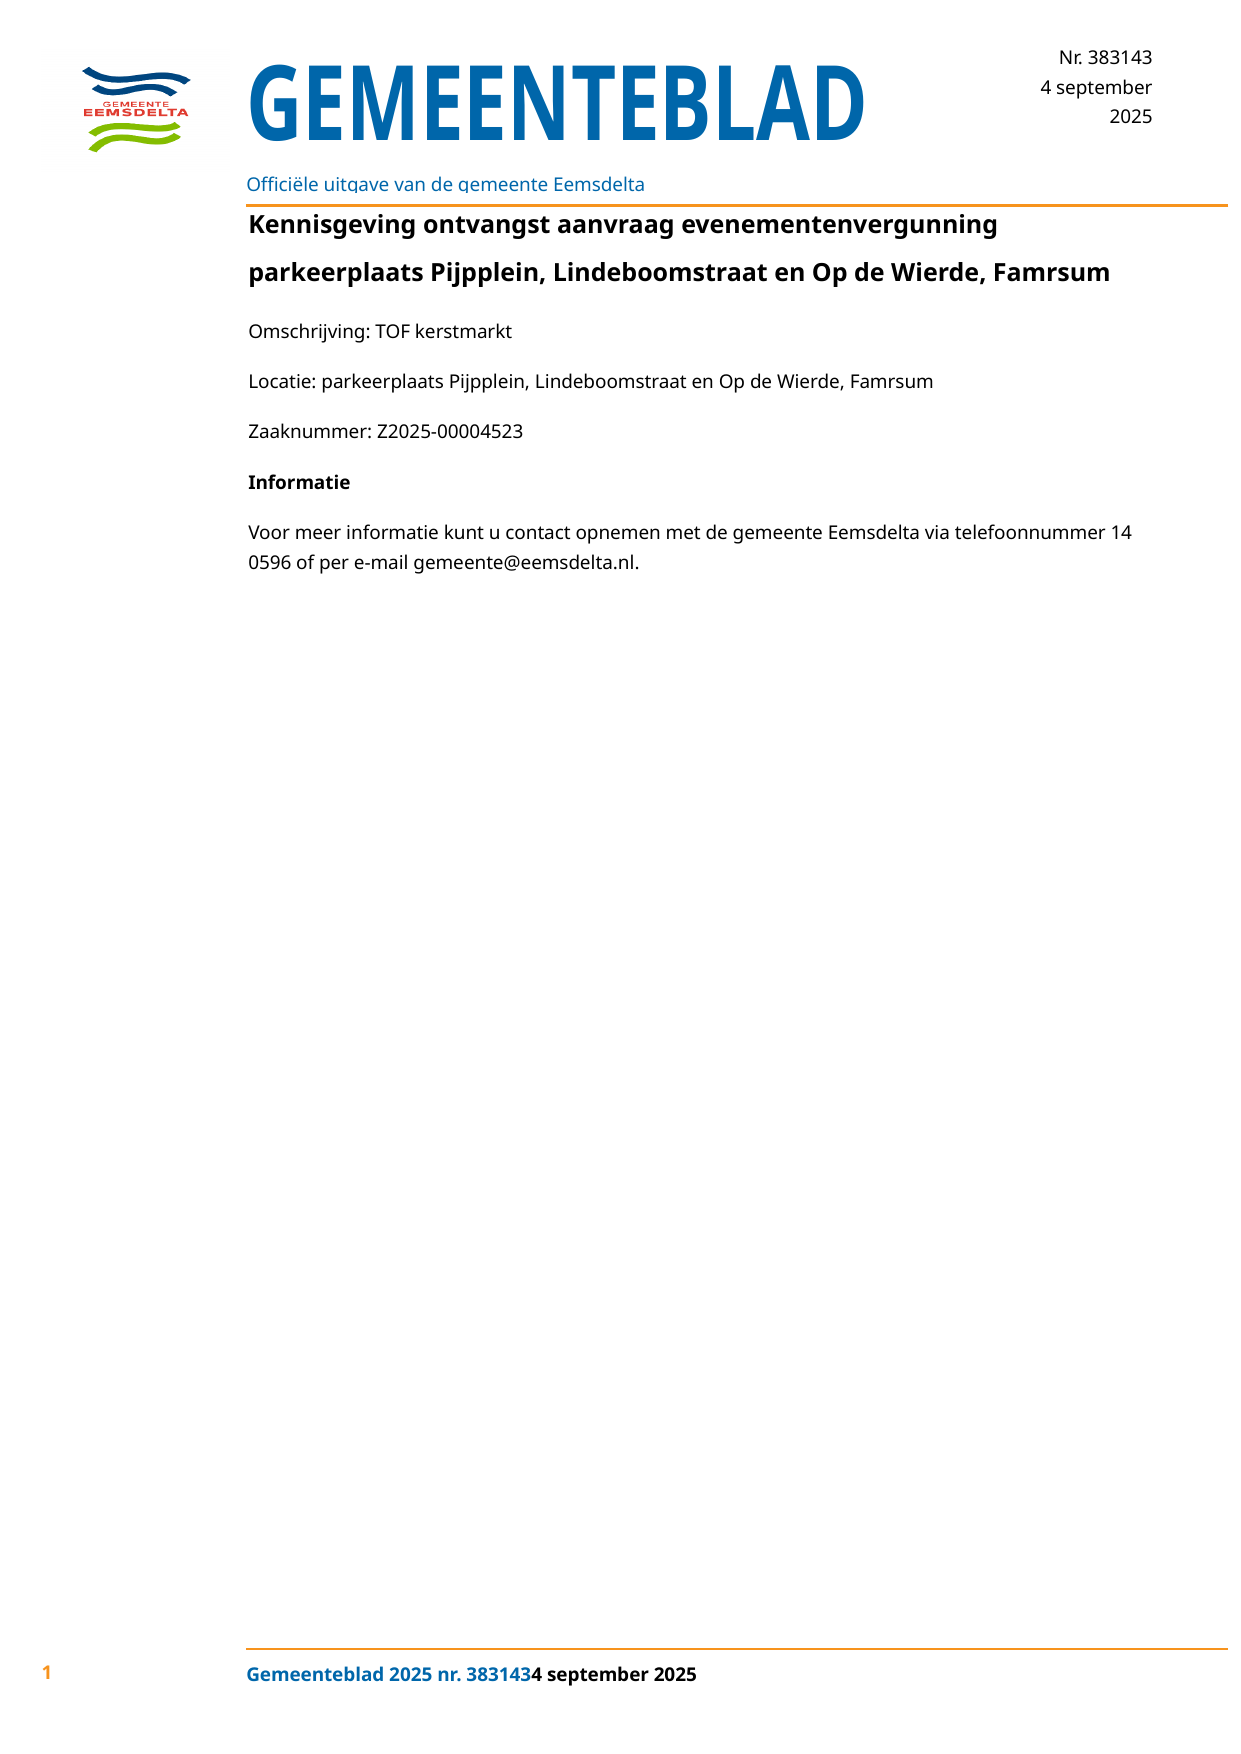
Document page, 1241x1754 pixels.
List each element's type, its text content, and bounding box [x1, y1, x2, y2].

text Locatie: parkeerplaats Pijpplein, Lindeboomstraat en Op de Wierde, Famrsum [248, 368, 1152, 394]
text Omschrijving: TOF kerstmarkt [248, 318, 1152, 344]
text Voor meer informatie kunt u contact opnemen met de gemeente Eemsdelta via telefoonnummer 14 0596 of per e-mail gemeente@eemsdelta.nl. [248, 519, 1152, 575]
picture [41, 47, 231, 172]
text Informatie [248, 469, 1152, 495]
text Zaaknummer: Z2025-00004523 [248, 419, 1152, 444]
text Kennisgeving ontvangst aanvraag evenementenvergunning parkeerplaats Pijpplein, Lindeboomstraat en Op de Wierde, Famrsum [248, 207, 1152, 288]
